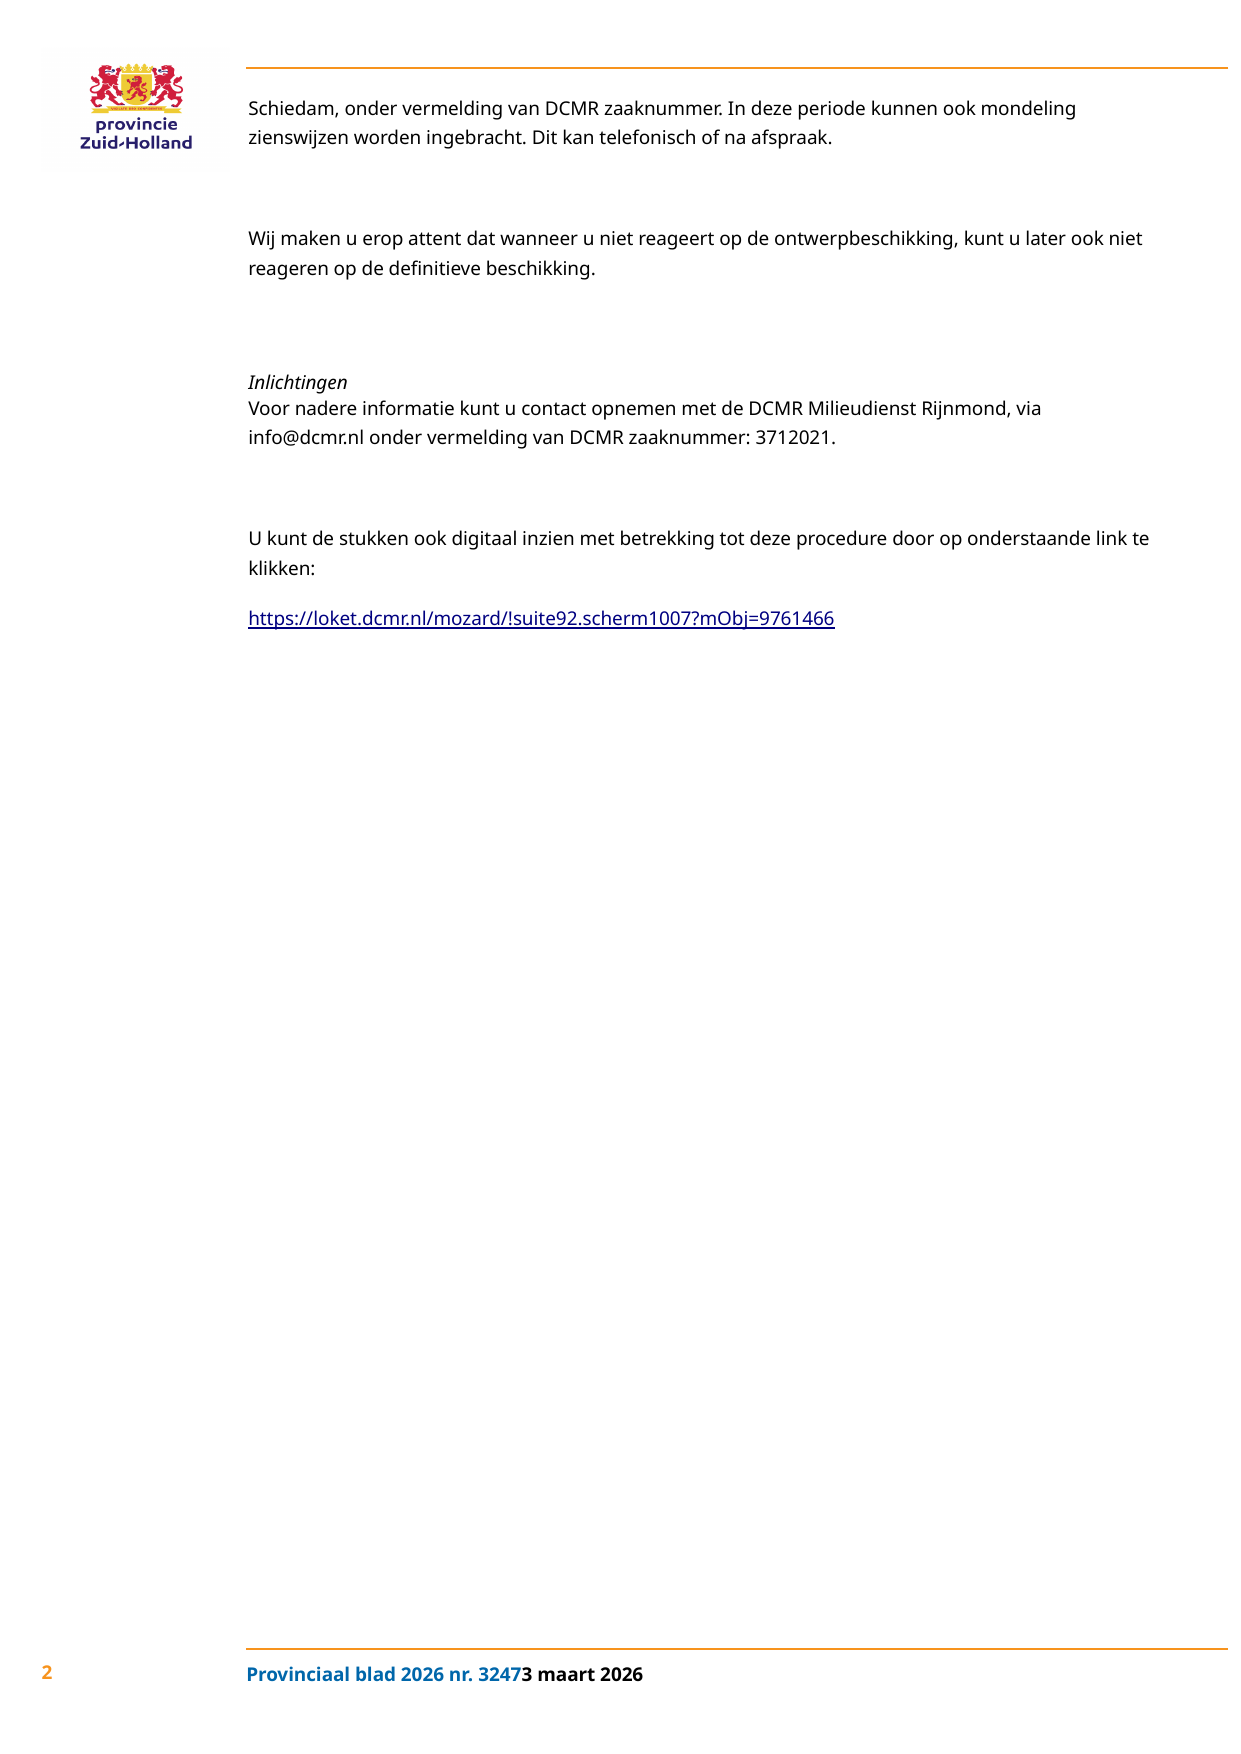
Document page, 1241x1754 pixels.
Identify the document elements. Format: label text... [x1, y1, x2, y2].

text Schiedam, onder vermelding van DCMR zaaknummer. In deze periode kunnen ook mondeling zienswijzen worden ingebracht. Dit kan telefonisch of na afspraak. [248, 95, 1152, 150]
picture [41, 47, 231, 172]
text Wij maken u erop attent dat wanneer u niet reageert op de ontwerpbeschikking, kunt u later ook niet reageren op de definitieve beschikking. [248, 225, 1152, 281]
text U kunt de stukken ook digitaal inzien met betrekking tot deze procedure door op onderstaande link te klikken: [248, 525, 1152, 581]
text Voor nadere informatie kunt u contact opnemen met de DCMR Milieudienst Rijnmond, via info@dcmr.nl onder vermelding van DCMR zaaknummer: 3712021. [248, 395, 1152, 450]
text Inlichtingen [248, 369, 1152, 395]
text https://loket.dcmr.nl/mozard/!suite92.scherm1007?mObj=9761466 [248, 605, 1152, 631]
